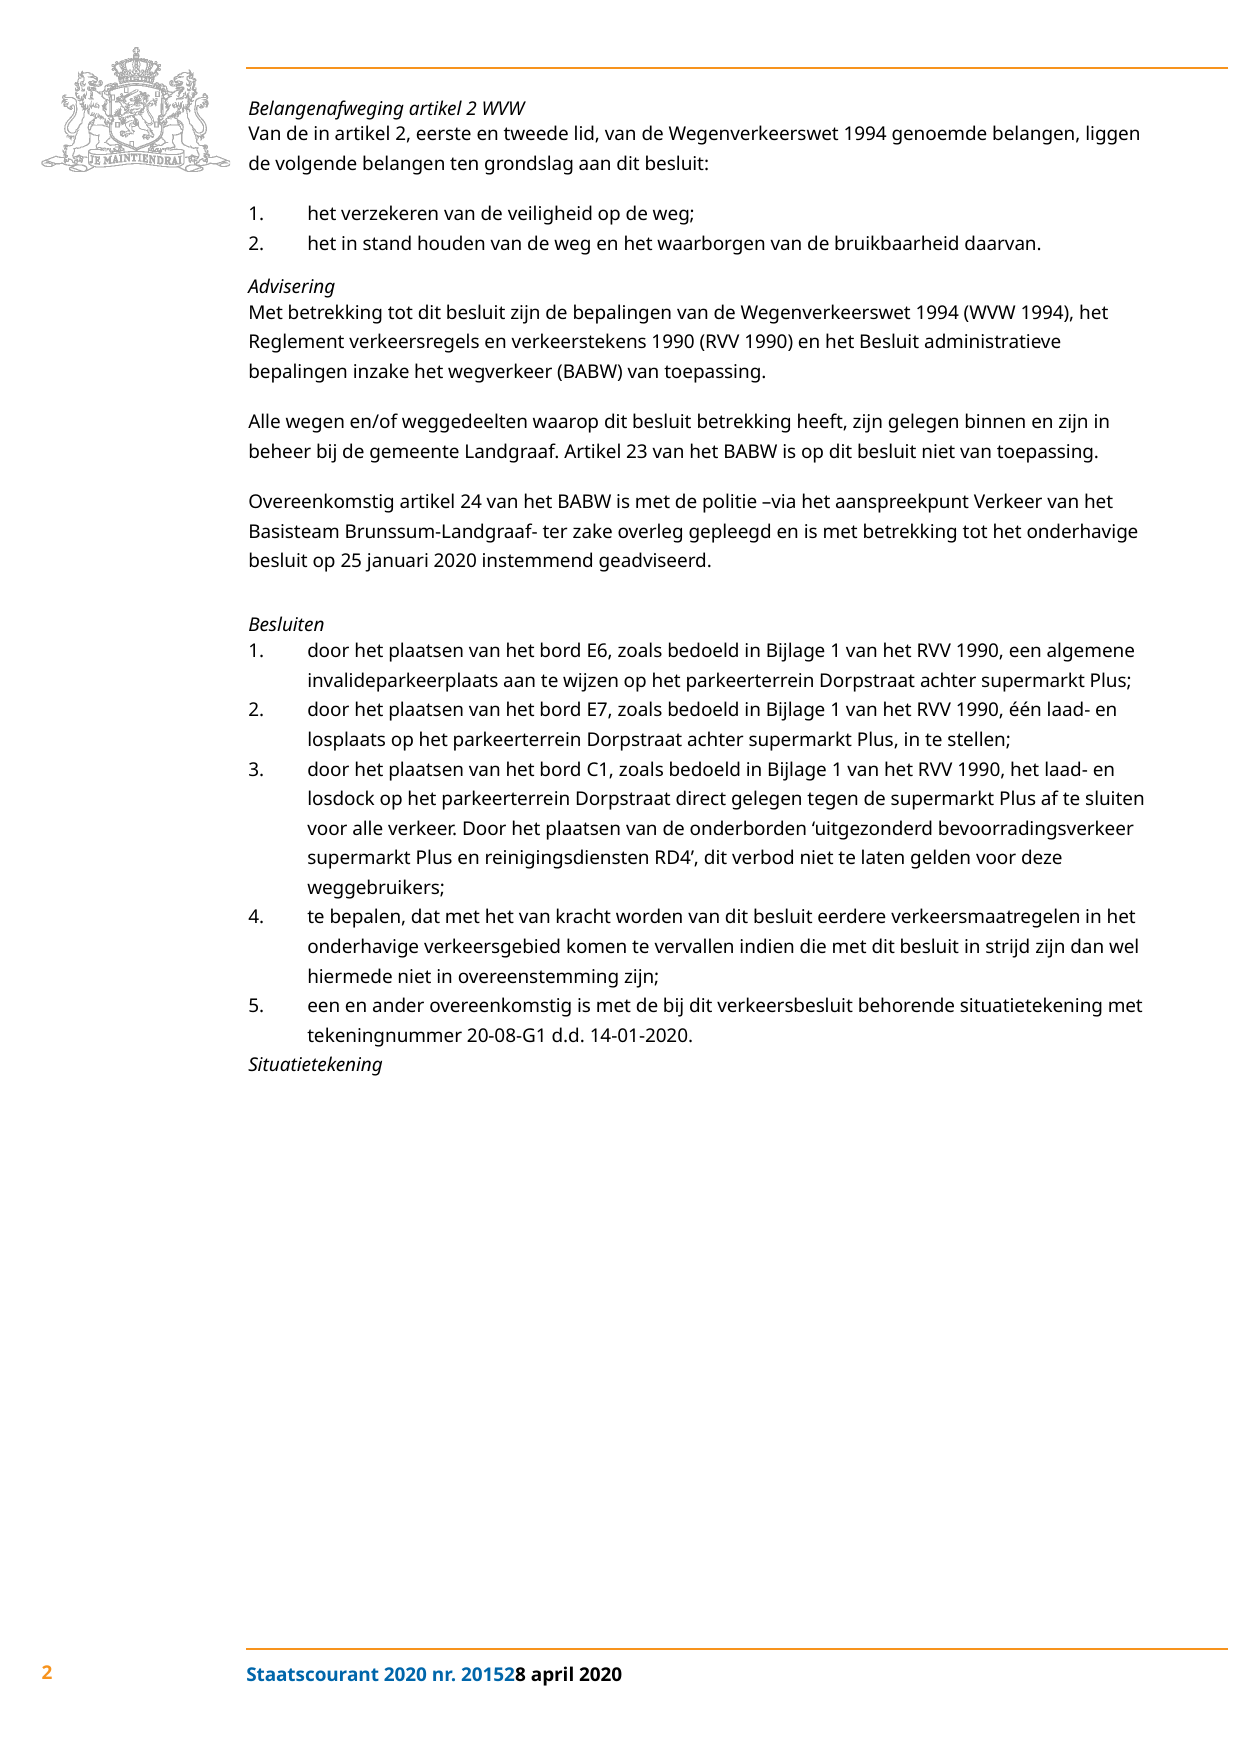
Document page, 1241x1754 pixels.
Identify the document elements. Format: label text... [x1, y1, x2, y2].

text Besluiten [248, 612, 1152, 637]
list het in stand houden van de weg en het waarborgen van de bruikbaarheid daarvan. [248, 230, 1152, 256]
text Belangenafweging artikel 2 WVW [248, 95, 1152, 121]
text Van de in artikel 2, eerste en tweede lid, van de Wegenverkeerswet 1994 genoemde belangen, liggen de volgende belangen ten grondslag aan dit besluit: [248, 121, 1152, 176]
text Overeenkomstig artikel 24 van het BABW is met de politie –via het aanspreekpunt Verkeer van het Basisteam Brunssum-Landgraaf- ter zake overleg gepleegd en is met betrekking tot het onderhavige besluit op 25 januari 2020 instemmend geadviseerd. [248, 488, 1152, 573]
text Met betrekking tot dit besluit zijn de bepalingen van de Wegenverkeerswet 1994 (WVW 1994), het Reglement verkeersregels en verkeerstekens 1990 (RVV 1990) en het Besluit administratieve bepalingen inzake het wegverkeer (BABW) van toepassing. [248, 299, 1152, 384]
text Situatietekening [248, 1052, 1152, 1077]
list een en ander overeenkomstig is met de bij dit verkeersbesluit behorende situatietekening met tekeningnummer 20-08-G1 d.d. 14-01-2020. [248, 992, 1152, 1048]
text Alle wegen en/of weggedeelten waarop dit besluit betrekking heeft, zijn gelegen binnen en zijn in beheer bij de gemeente Landgraaf. Artikel 23 van het BABW is op dit besluit niet van toepassing. [248, 408, 1152, 464]
list te bepalen, dat met het van kracht worden van dit besluit eerdere verkeersmaatregelen in het onderhavige verkeersgebied komen te vervallen indien die met dit besluit in strijd zijn dan wel hiermede niet in overeenstemming zijn; [248, 904, 1152, 988]
list het verzekeren van de veiligheid op de weg; [248, 201, 1152, 226]
list door het plaatsen van het bord E7, zoals bedoeld in Bijlage 1 van het RVV 1990, één laad- en losplaats op het parkeerterrein Dorpstraat achter supermarkt Plus, in te stellen; [248, 697, 1152, 752]
list door het plaatsen van het bord C1, zoals bedoeld in Bijlage 1 van het RVV 1990, het laad- en losdock op het parkeerterrein Dorpstraat direct gelegen tegen de supermarkt Plus af te sluiten voor alle verkeer. Door het plaatsen van de onderborden ‘uitgezonderd bevoorradingsverkeer supermarkt Plus en reinigingsdiensten RD4’, dit verbod niet te laten gelden voor deze weggebruikers; [248, 756, 1152, 900]
text Advisering [248, 273, 1152, 299]
list door het plaatsen van het bord E6, zoals bedoeld in Bijlage 1 van het RVV 1990, een algemene invalideparkeerplaats aan te wijzen op het parkeerterrein Dorpstraat achter supermarkt Plus; [248, 637, 1152, 693]
picture [41, 47, 231, 172]
